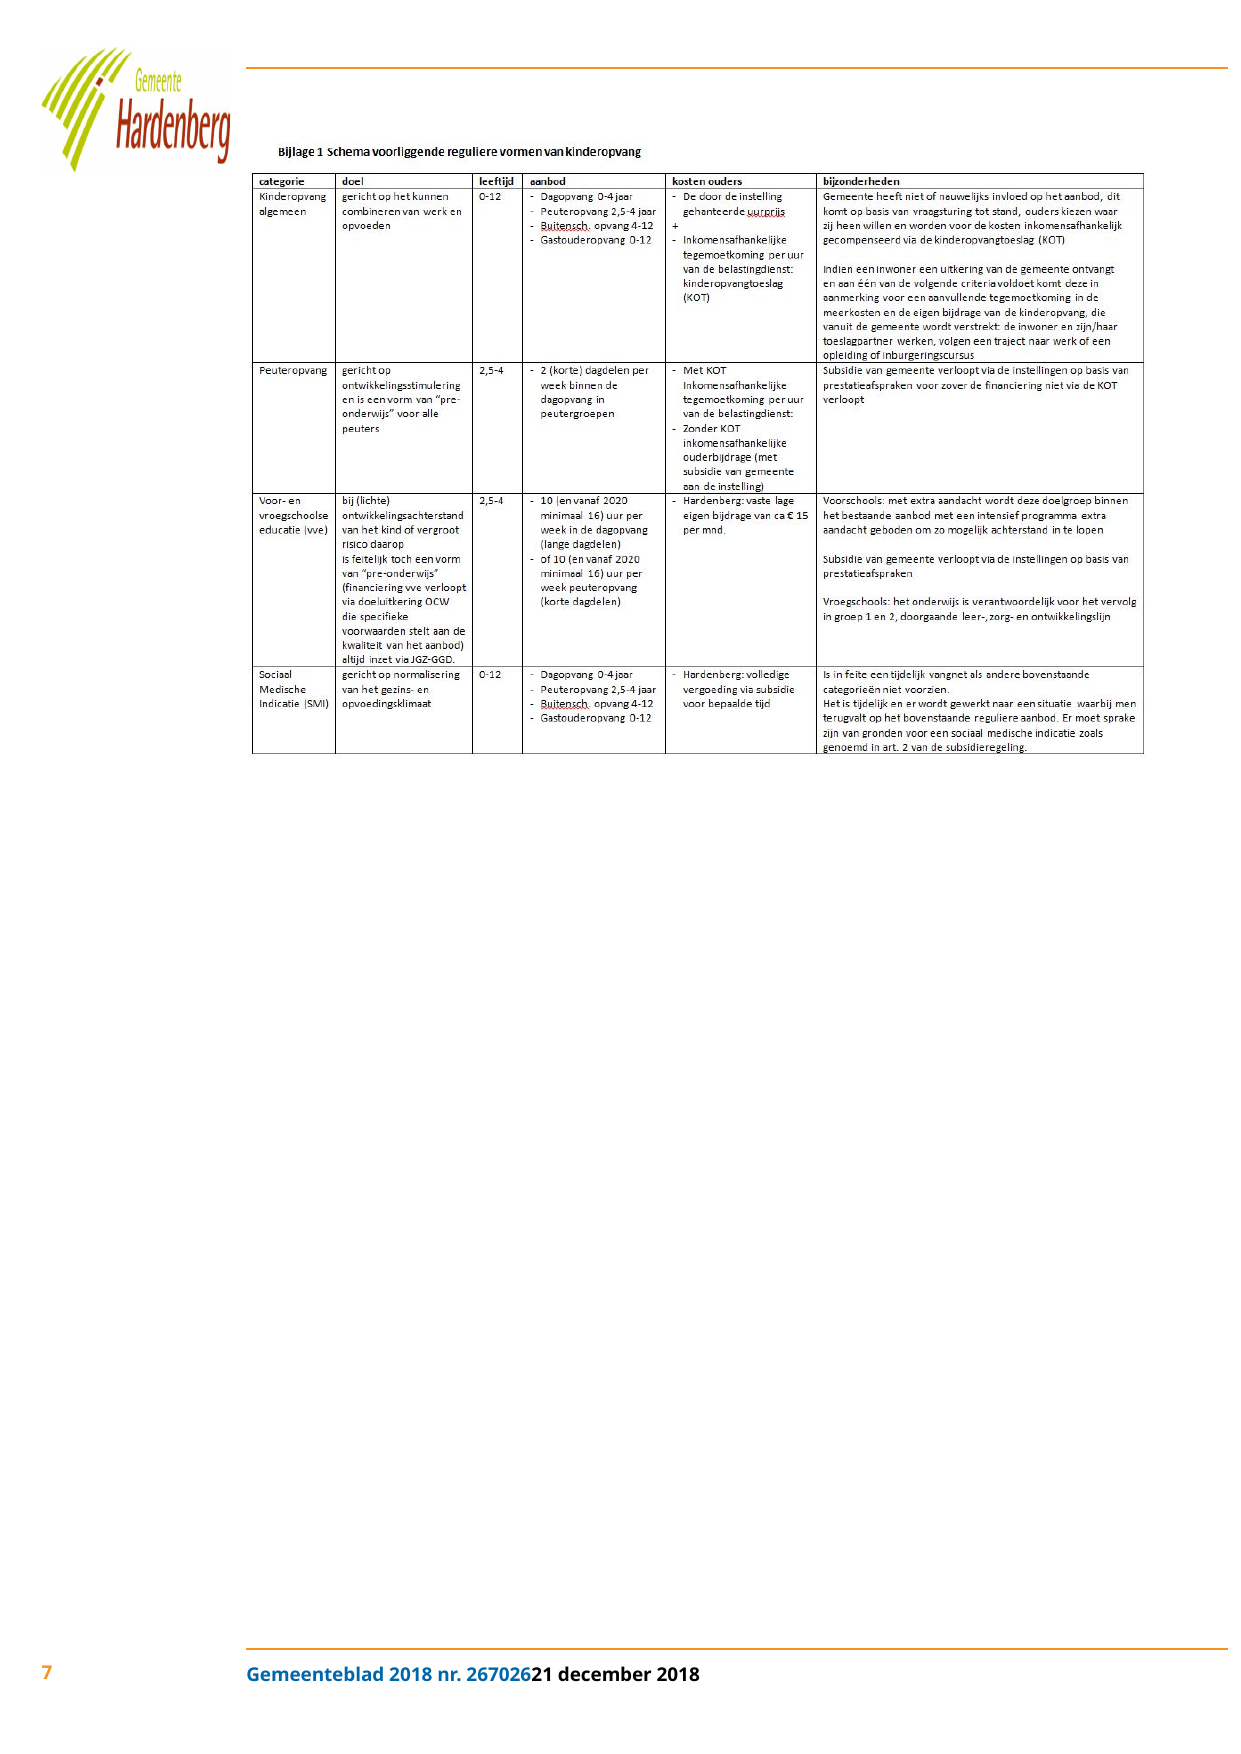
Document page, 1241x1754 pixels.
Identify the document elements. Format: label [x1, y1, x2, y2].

picture [41, 47, 231, 172]
picture [248, 141, 1152, 761]
